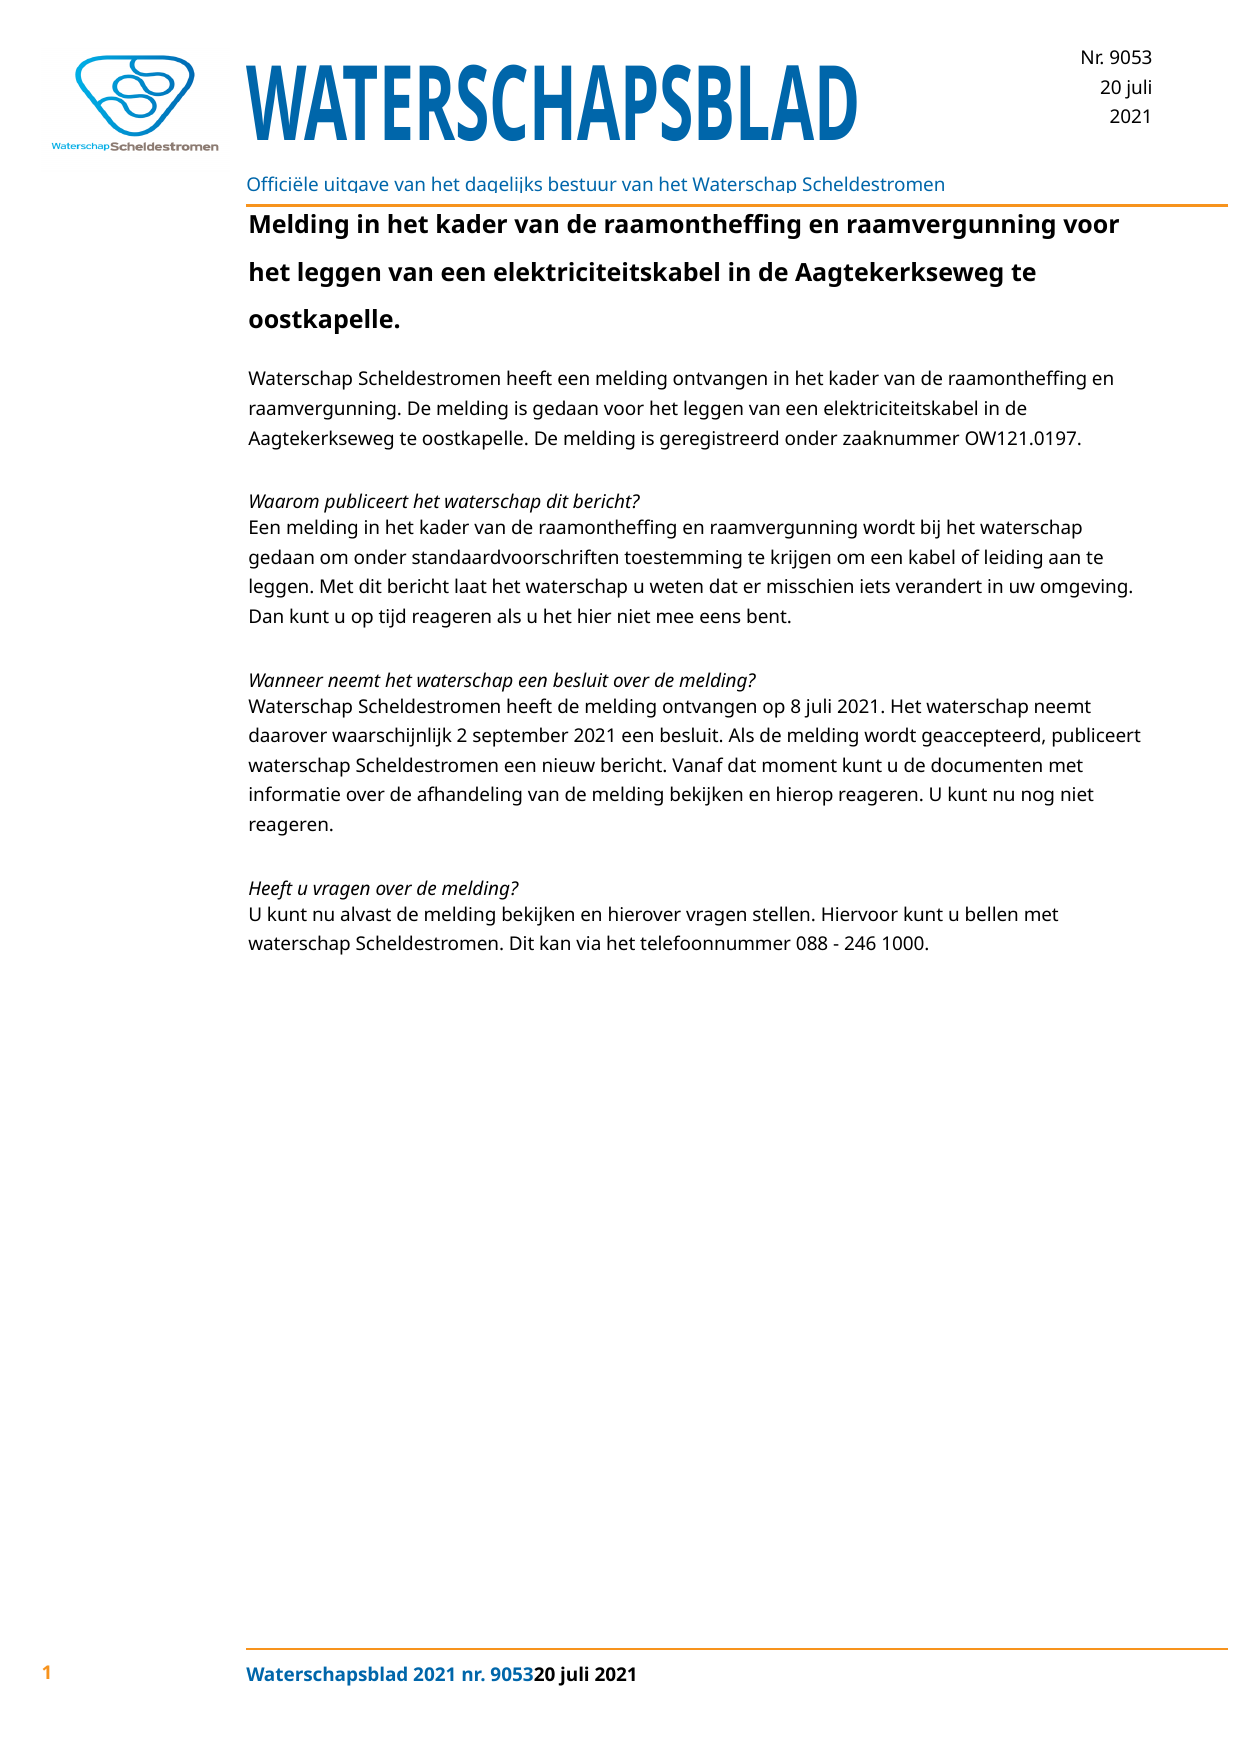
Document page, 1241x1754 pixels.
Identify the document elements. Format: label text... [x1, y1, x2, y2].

picture [41, 47, 231, 172]
text Wanneer neemt het waterschap een besluit over de melding? [248, 667, 1152, 693]
text Een melding in het kader van de raamontheffing en raamvergunning wordt bij het waterschap gedaan om onder standaardvoorschriften toestemming te krijgen om een kabel of leiding aan te leggen. Met dit bericht laat het waterschap u weten dat er misschien iets verandert in uw omgeving. Dan kunt u op tijd reageren als u het hier niet mee eens bent. [248, 514, 1152, 629]
text Heeft u vragen over de melding? [248, 875, 1152, 901]
text U kunt nu alvast de melding bekijken en hierover vragen stellen. Hiervoor kunt u bellen met waterschap Scheldestromen. Dit kan via het telefoonnummer 088 - 246 1000. [248, 901, 1152, 956]
text Waarom publiceert het waterschap dit bericht? [248, 489, 1152, 514]
text Waterschap Scheldestromen heeft de melding ontvangen op 8 juli 2021. Het waterschap neemt daarover waarschijnlijk 2 september 2021 een besluit. Als de melding wordt geaccepteerd, publiceert waterschap Scheldestromen een nieuw bericht. Vanaf dat moment kunt u de documenten met informatie over de afhandeling van de melding bekijken en hierop reageren. U kunt nu nog niet reageren. [248, 693, 1152, 837]
text Melding in het kader van de raamontheffing en raamvergunning voor het leggen van een elektriciteitskabel in de Aagtekerkseweg te oostkapelle. [248, 207, 1152, 336]
text Waterschap Scheldestromen heeft een melding ontvangen in het kader van de raamontheffing en raamvergunning. De melding is gedaan voor het leggen van een elektriciteitskabel in de Aagtekerkseweg te oostkapelle. De melding is geregistreerd onder zaaknummer OW121.0197. [248, 366, 1152, 450]
